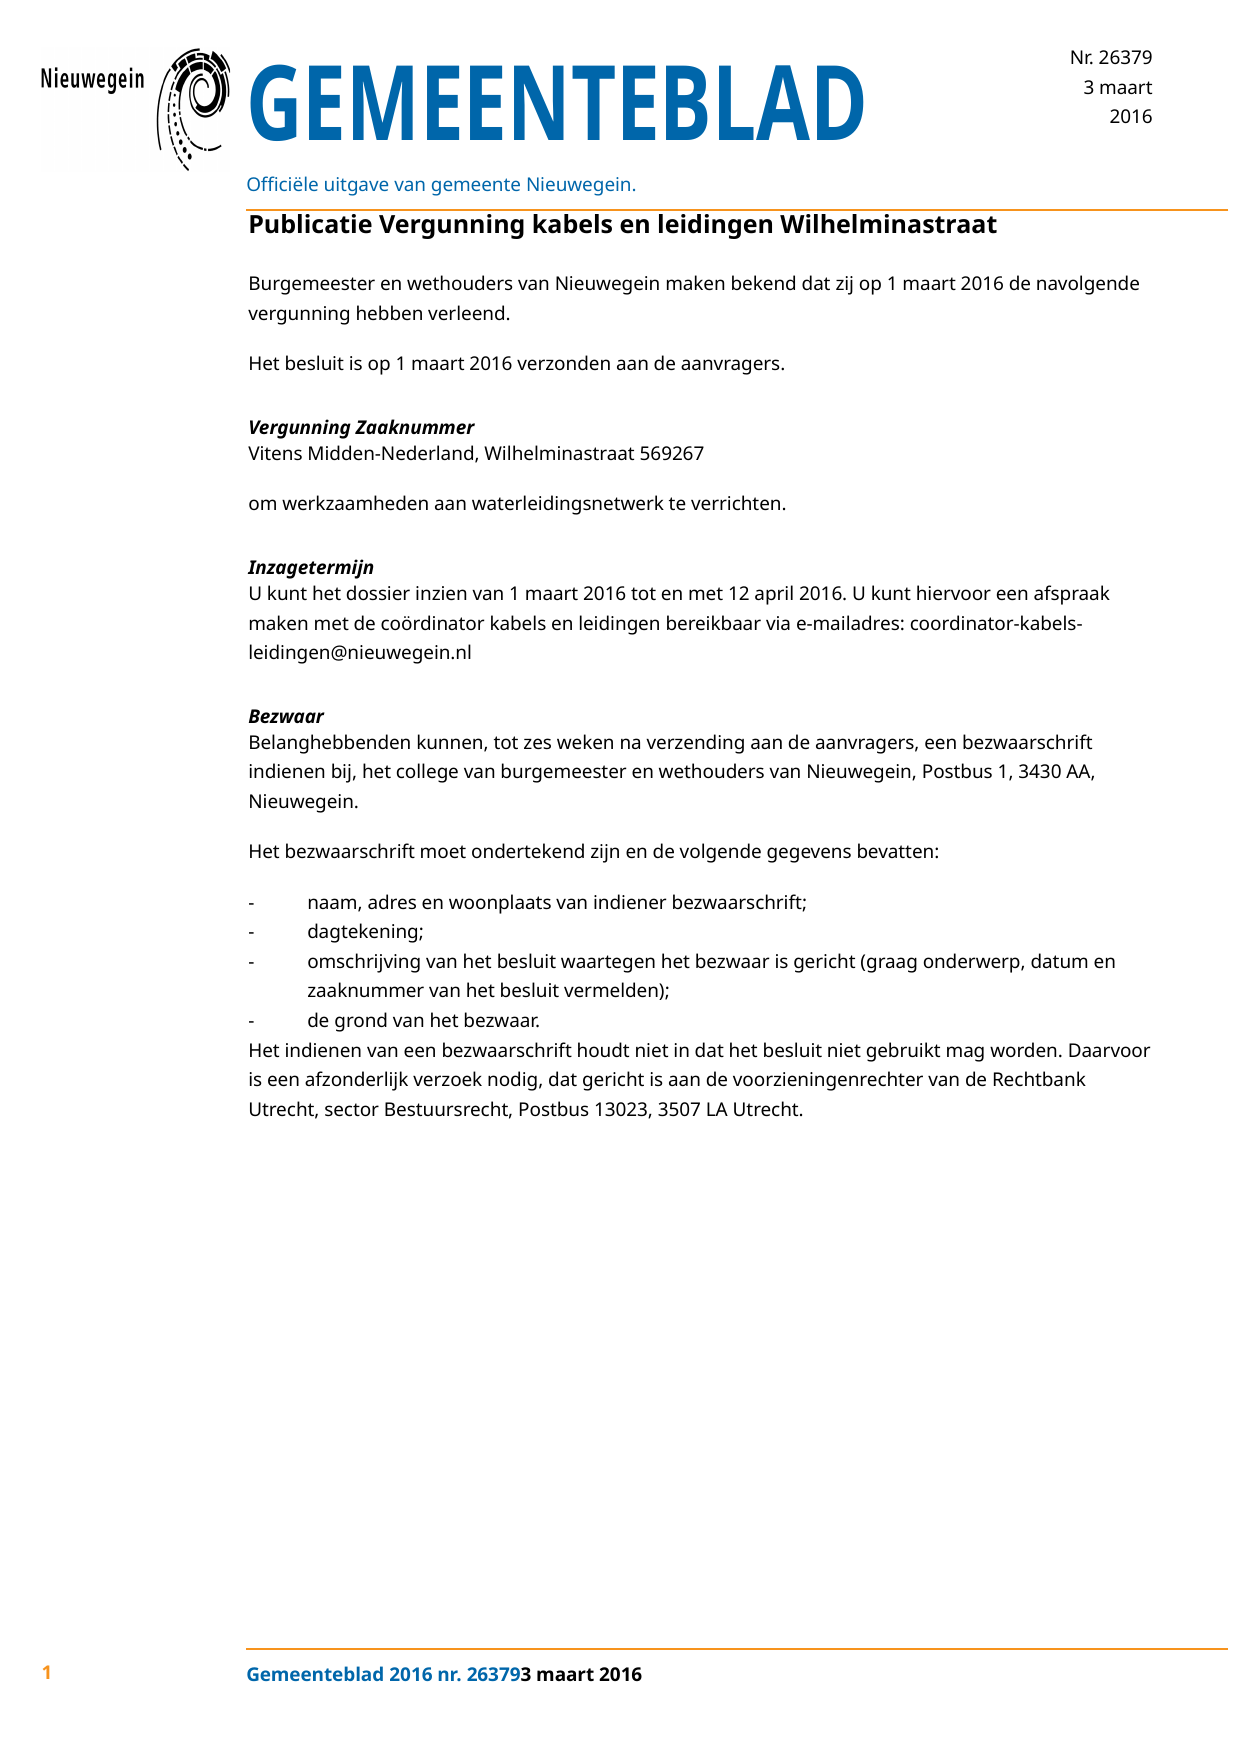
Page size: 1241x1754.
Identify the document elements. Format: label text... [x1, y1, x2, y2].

picture [41, 47, 231, 172]
text Vitens Midden-Nederland, Wilhelminastraat 569267 [248, 440, 1152, 466]
text Vergunning Zaaknummer [248, 414, 1152, 440]
text Het besluit is op 1 maart 2016 verzonden aan de aanvragers. [248, 350, 1152, 376]
text Het indienen van een bezwaarschrift houdt niet in dat het besluit niet gebruikt mag worden. Daarvoor is een afzonderlijk verzoek nodig, dat gericht is aan de voorzieningenrechter van de Rechtbank Utrecht, sector Bestuursrecht, Postbus 13023, 3507 LA Utrecht. [248, 1037, 1152, 1122]
text om werkzaamheden aan waterleidingsnetwerk te verrichten. [248, 490, 1152, 516]
text Bezwaar [248, 703, 1152, 729]
list dagtekening; [248, 918, 1152, 944]
list de grond van het bezwaar. [248, 1007, 1152, 1033]
text Publicatie Vergunning kabels en leidingen Wilhelminastraat [248, 211, 1152, 241]
text Belanghebbenden kunnen, tot zes weken na verzending aan de aanvragers, een bezwaarschrift indienen bij, het college van burgemeester en wethouders van Nieuwegein, Postbus 1, 3430 AA, Nieuwegein. [248, 729, 1152, 814]
text Burgemeester en wethouders van Nieuwegein maken bekend dat zij op 1 maart 2016 de navolgende vergunning hebben verleend. [248, 270, 1152, 326]
list naam, adres en woonplaats van indiener bezwaarschrift; [248, 889, 1152, 915]
list omschrijving van het besluit waartegen het bezwaar is gericht (graag onderwerp, datum en zaaknummer van het besluit vermelden); [248, 948, 1152, 1003]
text U kunt het dossier inzien van 1 maart 2016 tot en met 12 april 2016. U kunt hiervoor een afspraak maken met de coördinator kabels en leidingen bereikbaar via e-mailadres: coordinator-kabels-leidingen@nieuwegein.nl [248, 580, 1152, 665]
text Het bezwaarschrift moet ondertekend zijn en de volgende gegevens bevatten: [248, 838, 1152, 864]
text Inzagetermijn [248, 554, 1152, 580]
